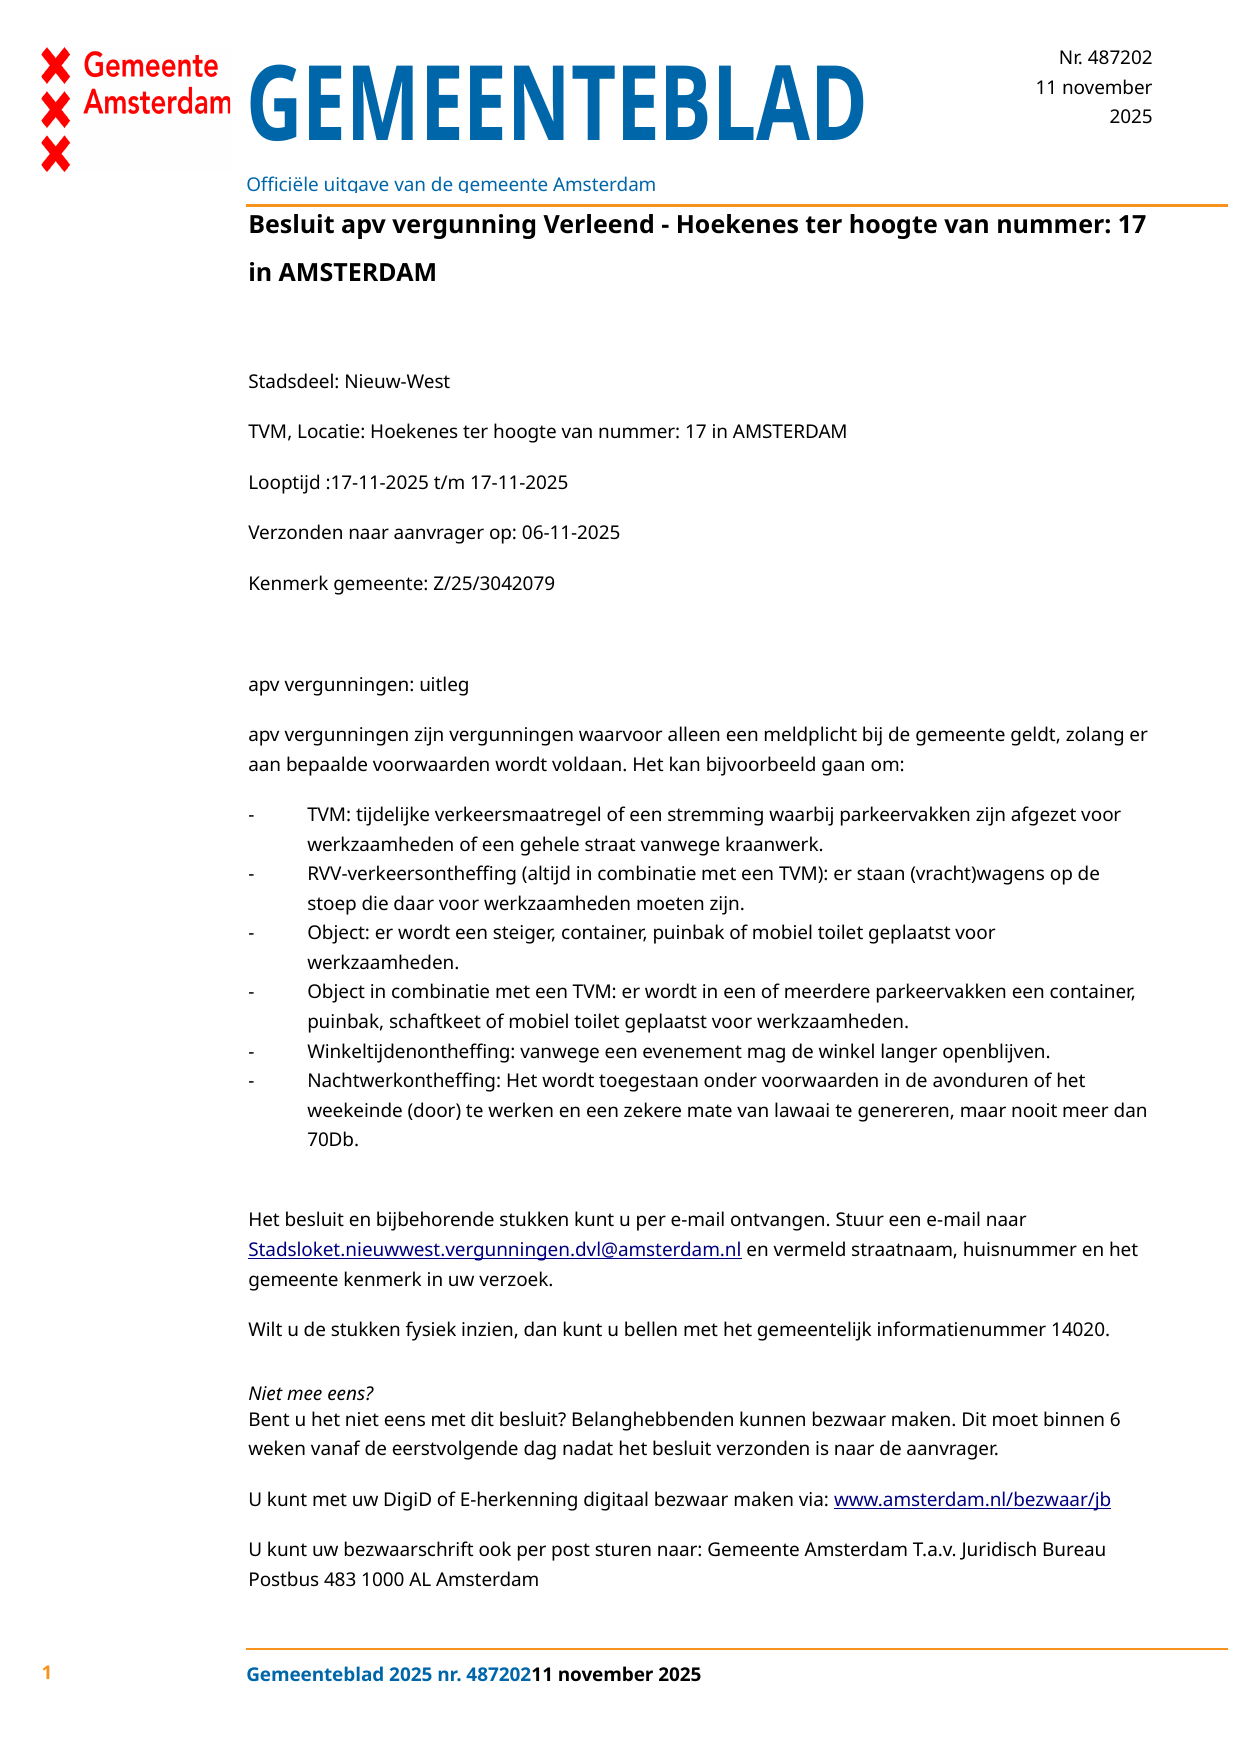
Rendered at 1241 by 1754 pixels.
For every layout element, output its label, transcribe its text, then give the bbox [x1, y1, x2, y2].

text Besluit apv vergunning Verleend - Hoekenes ter hoogte van nummer: 17 in AMSTERDAM [248, 207, 1152, 288]
text Verzonden naar aanvrager op: 06-11-2025 [248, 519, 1152, 545]
text apv vergunningen zijn vergunningen waarvoor alleen een meldplicht bij de gemeente geldt, zolang er aan bepaalde voorwaarden wordt voldaan. Het kan bijvoorbeeld gaan om: [248, 721, 1152, 777]
text U kunt uw bezwaarschrift ook per post sturen naar: Gemeente Amsterdam T.a.v. Juridisch Bureau Postbus 483 1000 AL Amsterdam [248, 1536, 1152, 1592]
list Object: er wordt een steiger, container, puinbak of mobiel toilet geplaatst voor werkzaamheden. [248, 919, 1152, 975]
text U kunt met uw DigiD of E-herkenning digitaal bezwaar maken via: www.amsterdam.nl/bezwaar/jb [248, 1486, 1152, 1512]
list Object in combinatie met een TVM: er wordt in een of meerdere parkeervakken een container, puinbak, schaftkeet of mobiel toilet geplaatst voor werkzaamheden. [248, 979, 1152, 1034]
picture [41, 47, 231, 172]
text Niet mee eens? [248, 1380, 1152, 1406]
text Wilt u de stukken fysiek inzien, dan kunt u bellen met het gemeentelijk informatienummer 14020. [248, 1316, 1152, 1342]
list Winkeltijdenontheffing: vanwege een evenement mag de winkel langer openblijven. [248, 1038, 1152, 1064]
text Stadsdeel: Nieuw-West [248, 368, 1152, 394]
list TVM: tijdelijke verkeersmaatregel of een stremming waarbij parkeervakken zijn afgezet voor werkzaamheden of een gehele straat vanwege kraanwerk. [248, 801, 1152, 857]
text Bent u het niet eens met dit besluit? Belanghebbenden kunnen bezwaar maken. Dit moet binnen 6 weken vanaf de eerstvolgende dag nadat het besluit verzonden is naar de aanvrager. [248, 1406, 1152, 1461]
text Het besluit en bijbehorende stukken kunt u per e-mail ontvangen. Stuur een e-mail naar Stadsloket.nieuwwest.vergunningen.dvl@amsterdam.nl en vermeld straatnaam, huisnummer en het gemeente kenmerk in uw verzoek. [248, 1207, 1152, 1292]
text TVM, Locatie: Hoekenes ter hoogte van nummer: 17 in AMSTERDAM [248, 419, 1152, 444]
text apv vergunningen: uitleg [248, 671, 1152, 697]
text Looptijd :17-11-2025 t/m 17-11-2025 [248, 469, 1152, 495]
list RVV-verkeersontheffing (altijd in combinatie met een TVM): er staan (vracht)wagens op de stoep die daar voor werkzaamheden moeten zijn. [248, 860, 1152, 916]
list Nachtwerkontheffing: Het wordt toegestaan onder voorwaarden in de avonduren of het weekeinde (door) te werken en een zekere mate van lawaai te genereren, maar nooit meer dan 70Db. [248, 1067, 1152, 1152]
text Kenmerk gemeente: Z/25/3042079 [248, 570, 1152, 596]
